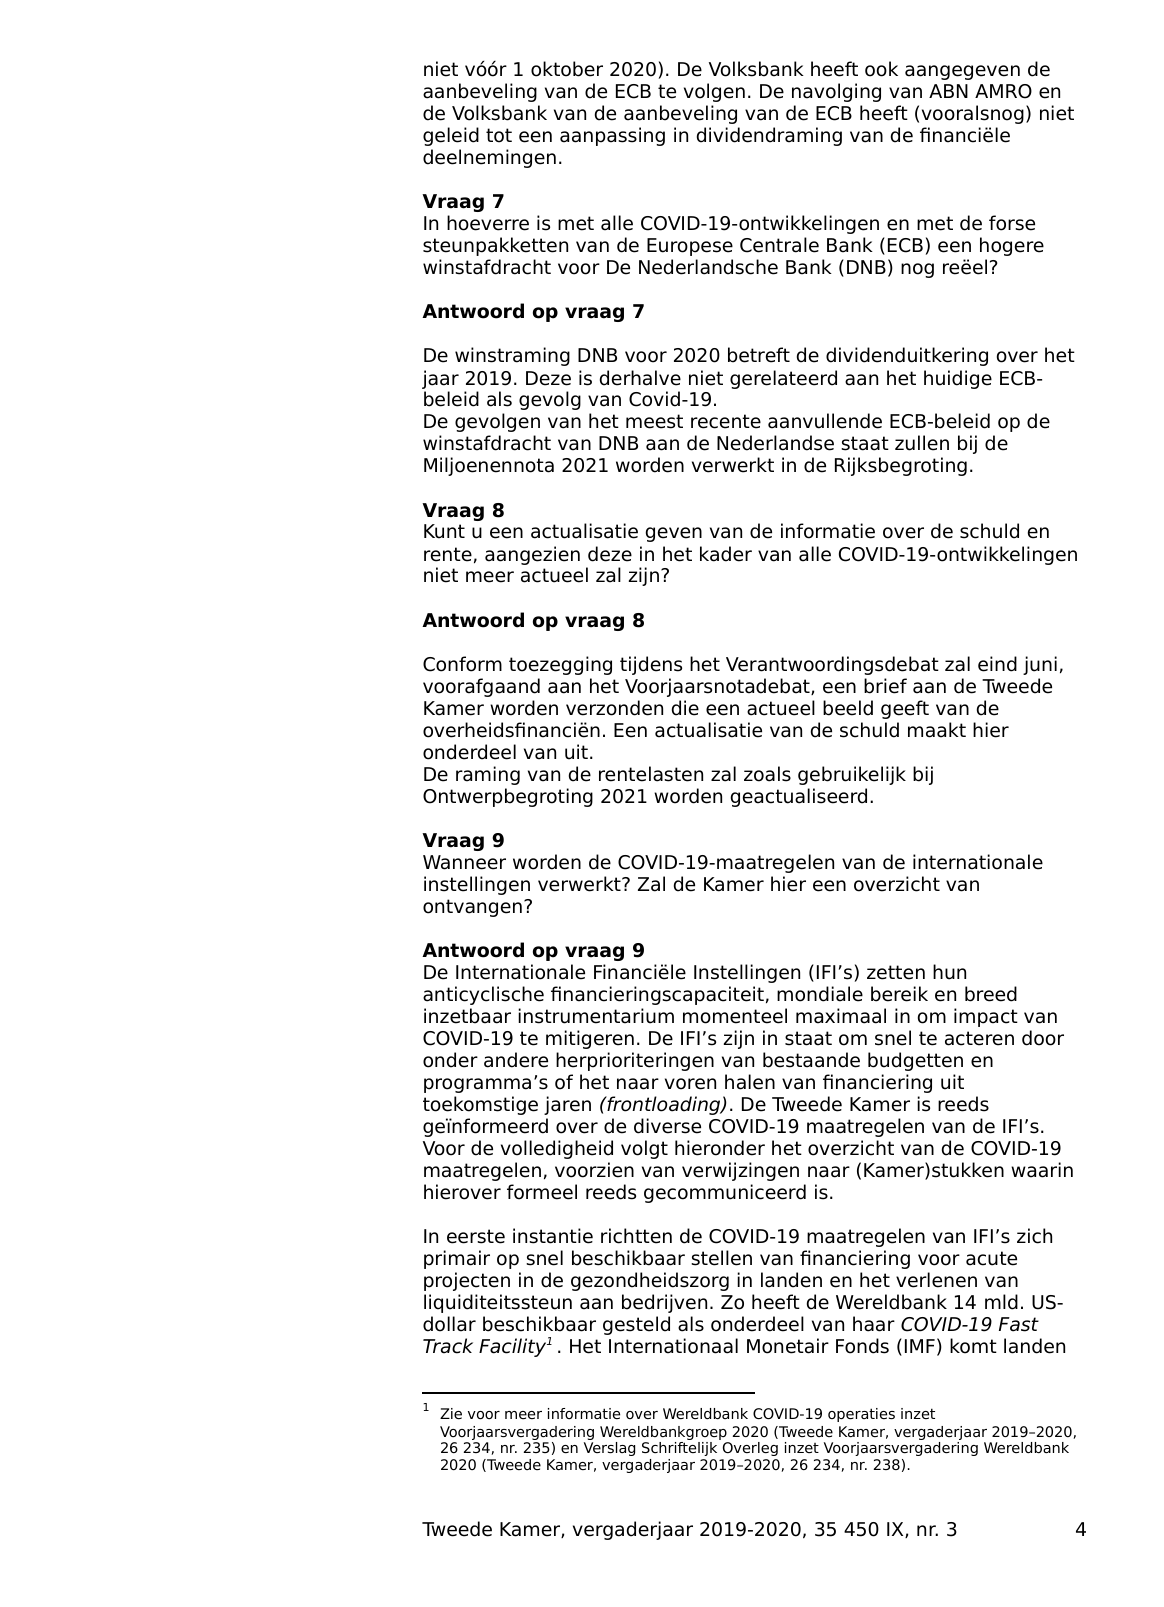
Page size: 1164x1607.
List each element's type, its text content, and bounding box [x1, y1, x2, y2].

text Zie voor meer informatie over Wereldbank COVID-19 operaties inzet Voorjaarsvergadering Wereldbankgroep 2020 (Tweede Kamer, vergaderjaar 2019–2020, 26 234, nr. 235) en Verslag Schriftelijk Overleg inzet Voorjaarsvergadering Wereldbank 2020 (Tweede Kamer, vergaderjaar 2019–2020, 26 234, nr. 238). [422, 1402, 1087, 1474]
text De gevolgen van het meest recente aanvullende ECB-beleid op de winstafdracht van DNB aan de Nederlandse staat zullen bij de Miljoenennota 2021 worden verwerkt in de Rijksbegroting. [422, 411, 1087, 477]
subtitle Vraag 7 [422, 191, 1087, 213]
subtitle Vraag 8 [422, 499, 1087, 521]
text Kunt u een actualisatie geven van de informatie over de schuld en rente, aangezien deze in het kader van alle COVID-19-ontwikkelingen niet meer actueel zal zijn? [422, 521, 1087, 587]
text De winstraming DNB voor 2020 betreft de dividenduitkering over het jaar 2019. Deze is derhalve niet gerelateerd aan het huidige ECB-beleid als gevolg van Covid-19. [422, 345, 1087, 411]
subtitle Antwoord op vraag 7 [422, 301, 1087, 323]
subtitle Antwoord op vraag 9 [422, 940, 1087, 962]
text Conform toezegging tijdens het Verantwoordingsdebat zal eind juni, voorafgaand aan het Voorjaarsnotadebat, een brief aan de Tweede Kamer worden verzonden die een actueel beeld geeft van de overheidsfinanciën. Een actualisatie van de schuld maakt hier onderdeel van uit. [422, 654, 1087, 764]
text Wanneer worden de COVID-19-maatregelen van de internationale instellingen verwerkt? Zal de Kamer hier een overzicht van ontvangen? [422, 852, 1087, 918]
subtitle Vraag 9 [422, 830, 1087, 852]
text De raming van de rentelasten zal zoals gebruikelijk bij Ontwerpbegroting 2021 worden geactualiseerd. [422, 764, 1087, 808]
text niet vóór 1 oktober 2020). De Volksbank heeft ook aangegeven de aanbeveling van de ECB te volgen. De navolging van ABN AMRO en de Volksbank van de aanbeveling van de ECB heeft (vooralsnog) niet geleid tot een aanpassing in dividendraming van de financiële deelnemingen. [422, 59, 1087, 169]
text In hoeverre is met alle COVID-19-ontwikkelingen en met de forse steunpakketten van de Europese Centrale Bank (ECB) een hogere winstafdracht voor De Nederlandsche Bank (DNB) nog reëel? [422, 213, 1087, 279]
text De Internationale Financiële Instellingen (IFI’s) zetten hun anticyclische financieringscapaciteit, mondiale bereik en breed inzetbaar instrumentarium momenteel maximaal in om impact van COVID-19 te mitigeren. De IFI’s zijn in staat om snel te acteren door onder andere herprioriteringen van bestaande budgetten en programma’s of het naar voren halen van financiering uit toekomstige jaren (frontloading). De Tweede Kamer is reeds geïnformeerd over de diverse COVID-19 maatregelen van de IFI’s. Voor de volledigheid volgt hieronder het overzicht van de COVID-19 maatregelen, voorzien van verwijzingen naar (Kamer)stukken waarin hierover formeel reeds gecommuniceerd is. [422, 962, 1087, 1204]
subtitle Antwoord op vraag 8 [422, 609, 1087, 632]
text In eerste instantie richtten de COVID-19 maatregelen van IFI’s zich primair op snel beschikbaar stellen van financiering voor acute projecten in de gezondheidszorg in landen en het verlenen van liquiditeitssteun aan bedrijven. Zo heeft de Wereldbank 14 mld. US-dollar beschikbaar gesteld als onderdeel van haar COVID-19 Fast Track Facility. Het Internationaal Monetair Fonds (IMF) komt landen [422, 1226, 1087, 1358]
